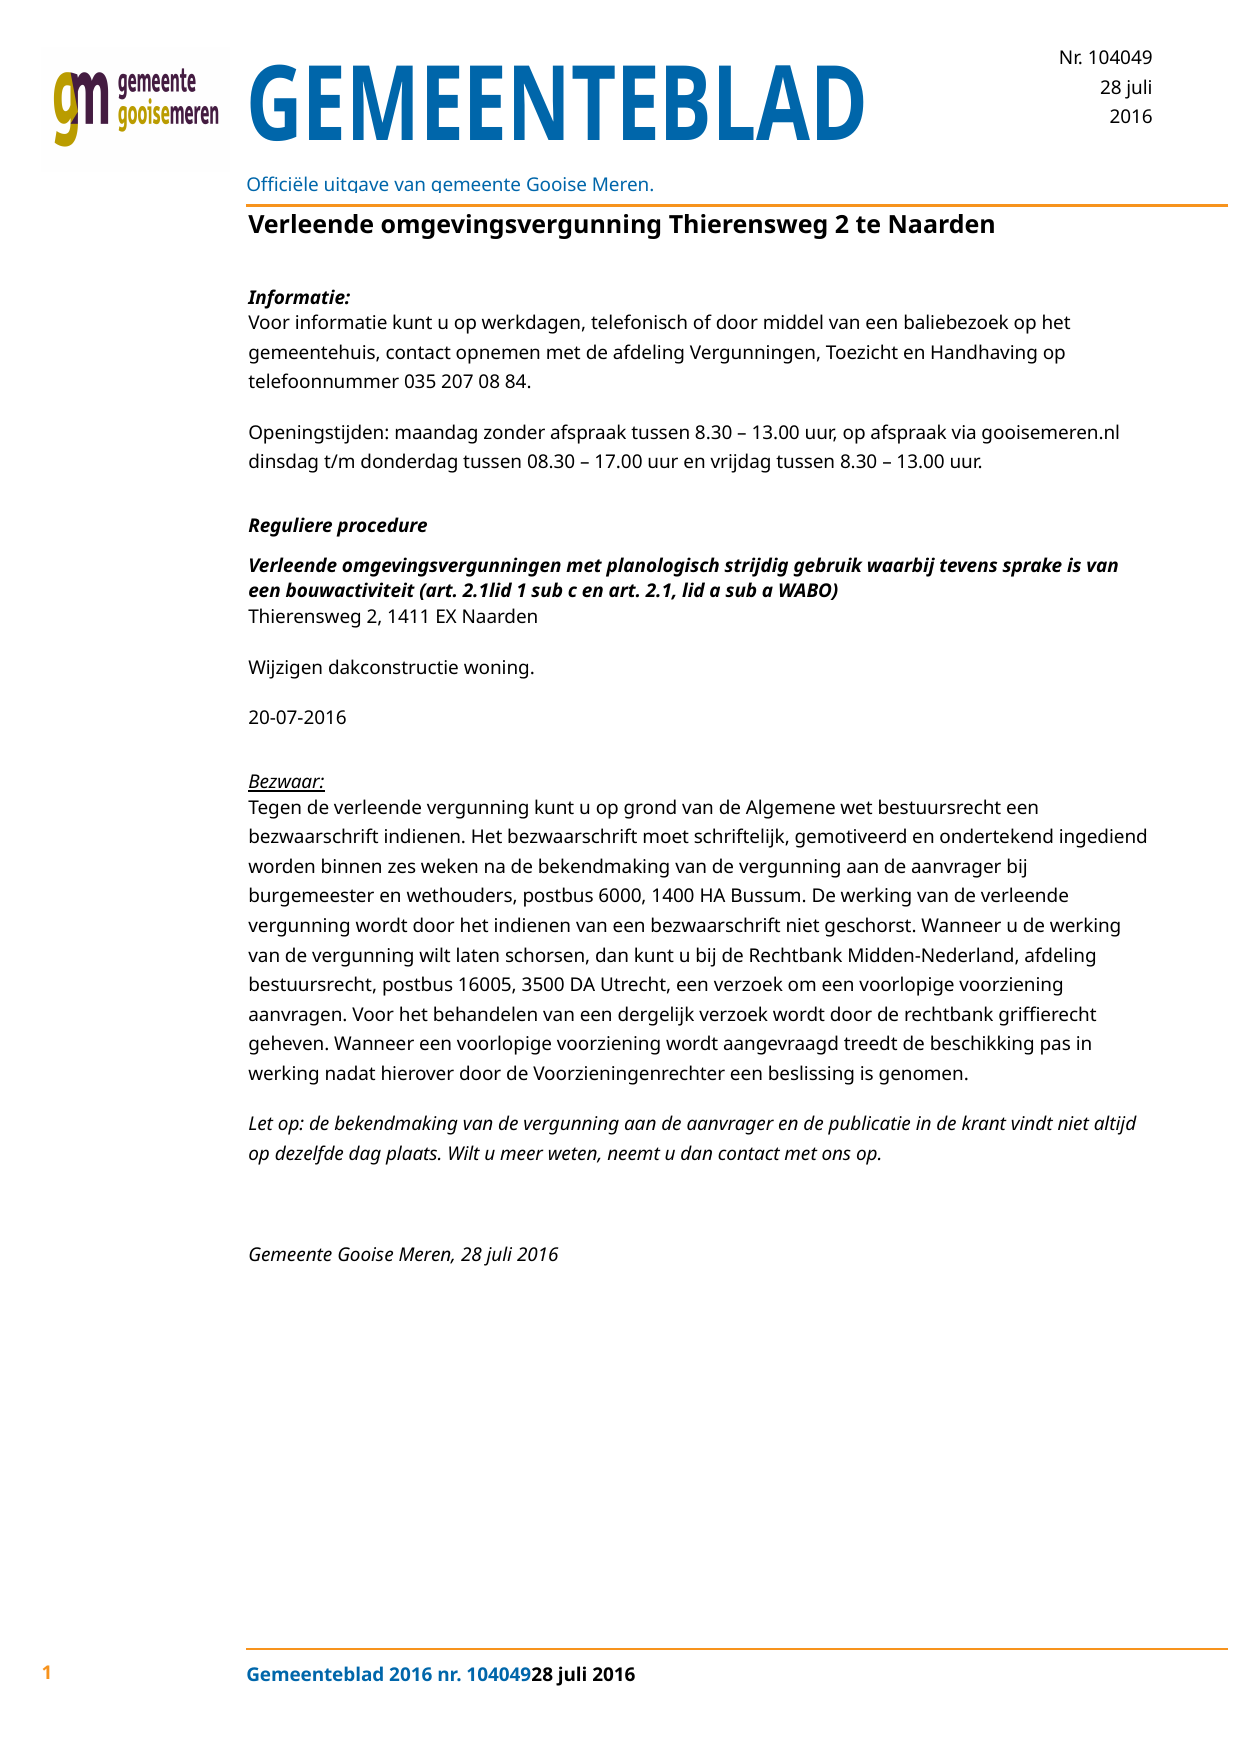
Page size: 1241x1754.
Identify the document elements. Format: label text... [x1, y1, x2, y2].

text Tegen de verleende vergunning kunt u op grond van de Algemene wet bestuursrecht een bezwaarschrift indienen. Het bezwaarschrift moet schriftelijk, gemotiveerd en ondertekend ingediend worden binnen zes weken na de bekendmaking van de vergunning aan de aanvrager bij burgemeester en wethouders, postbus 6000, 1400 HA Bussum. De werking van de verleende vergunning wordt door het indienen van een bezwaarschrift niet geschorst. Wanneer u de werking van de vergunning wilt laten schorsen, dan kunt u bij de Rechtbank Midden-Nederland, afdeling bestuursrecht, postbus 16005, 3500 DA Utrecht, een verzoek om een voorlopige voorziening aanvragen. Voor het behandelen van een dergelijk verzoek wordt door de rechtbank griffierecht geheven. Wanneer een voorlopige voorziening wordt aangevraagd treedt de beschikking pas in werking nadat hierover door de Voorzieningenrechter een beslissing is genomen. [248, 794, 1152, 1086]
text Let op: de bekendmaking van de vergunning aan de aanvrager en de publicatie in de krant vindt niet altijd op dezelfde dag plaats. Wilt u meer weten, neemt u dan contact met ons op. [248, 1111, 1152, 1166]
text Reguliere procedure [248, 513, 1152, 538]
text Bezwaar: [248, 768, 1152, 794]
text Openingstijden: maandag zonder afspraak tussen 8.30 – 13.00 uur, op afspraak via gooisemeren.nl dinsdag t/m donderdag tussen 08.30 – 17.00 uur en vrijdag tussen 8.30 – 13.00 uur. [248, 419, 1152, 474]
text Verleende omgevingsvergunningen met planologisch strijdig gebruik waarbij tevens sprake is van een bouwactiviteit (art. 2.1lid 1 sub c en art. 2.1, lid a sub a WABO) [248, 552, 1152, 603]
picture [41, 47, 231, 172]
text Gemeente Gooise Meren, 28 juli 2016 [248, 1241, 1152, 1267]
text Thierensweg 2, 1411 EX Naarden [248, 603, 1152, 629]
text Informatie: [248, 284, 1152, 309]
text Wijzigen dakconstructie woning. [248, 654, 1152, 679]
text Verleende omgevingsvergunning Thierensweg 2 te Naarden [248, 207, 1152, 241]
text Voor informatie kunt u op werkdagen, telefonisch of door middel van een baliebezoek op het gemeentehuis, contact opnemen met de afdeling Vergunningen, Toezicht en Handhaving op telefoonnummer 035 207 08 84. [248, 309, 1152, 394]
text 20-07-2016 [248, 704, 1152, 730]
